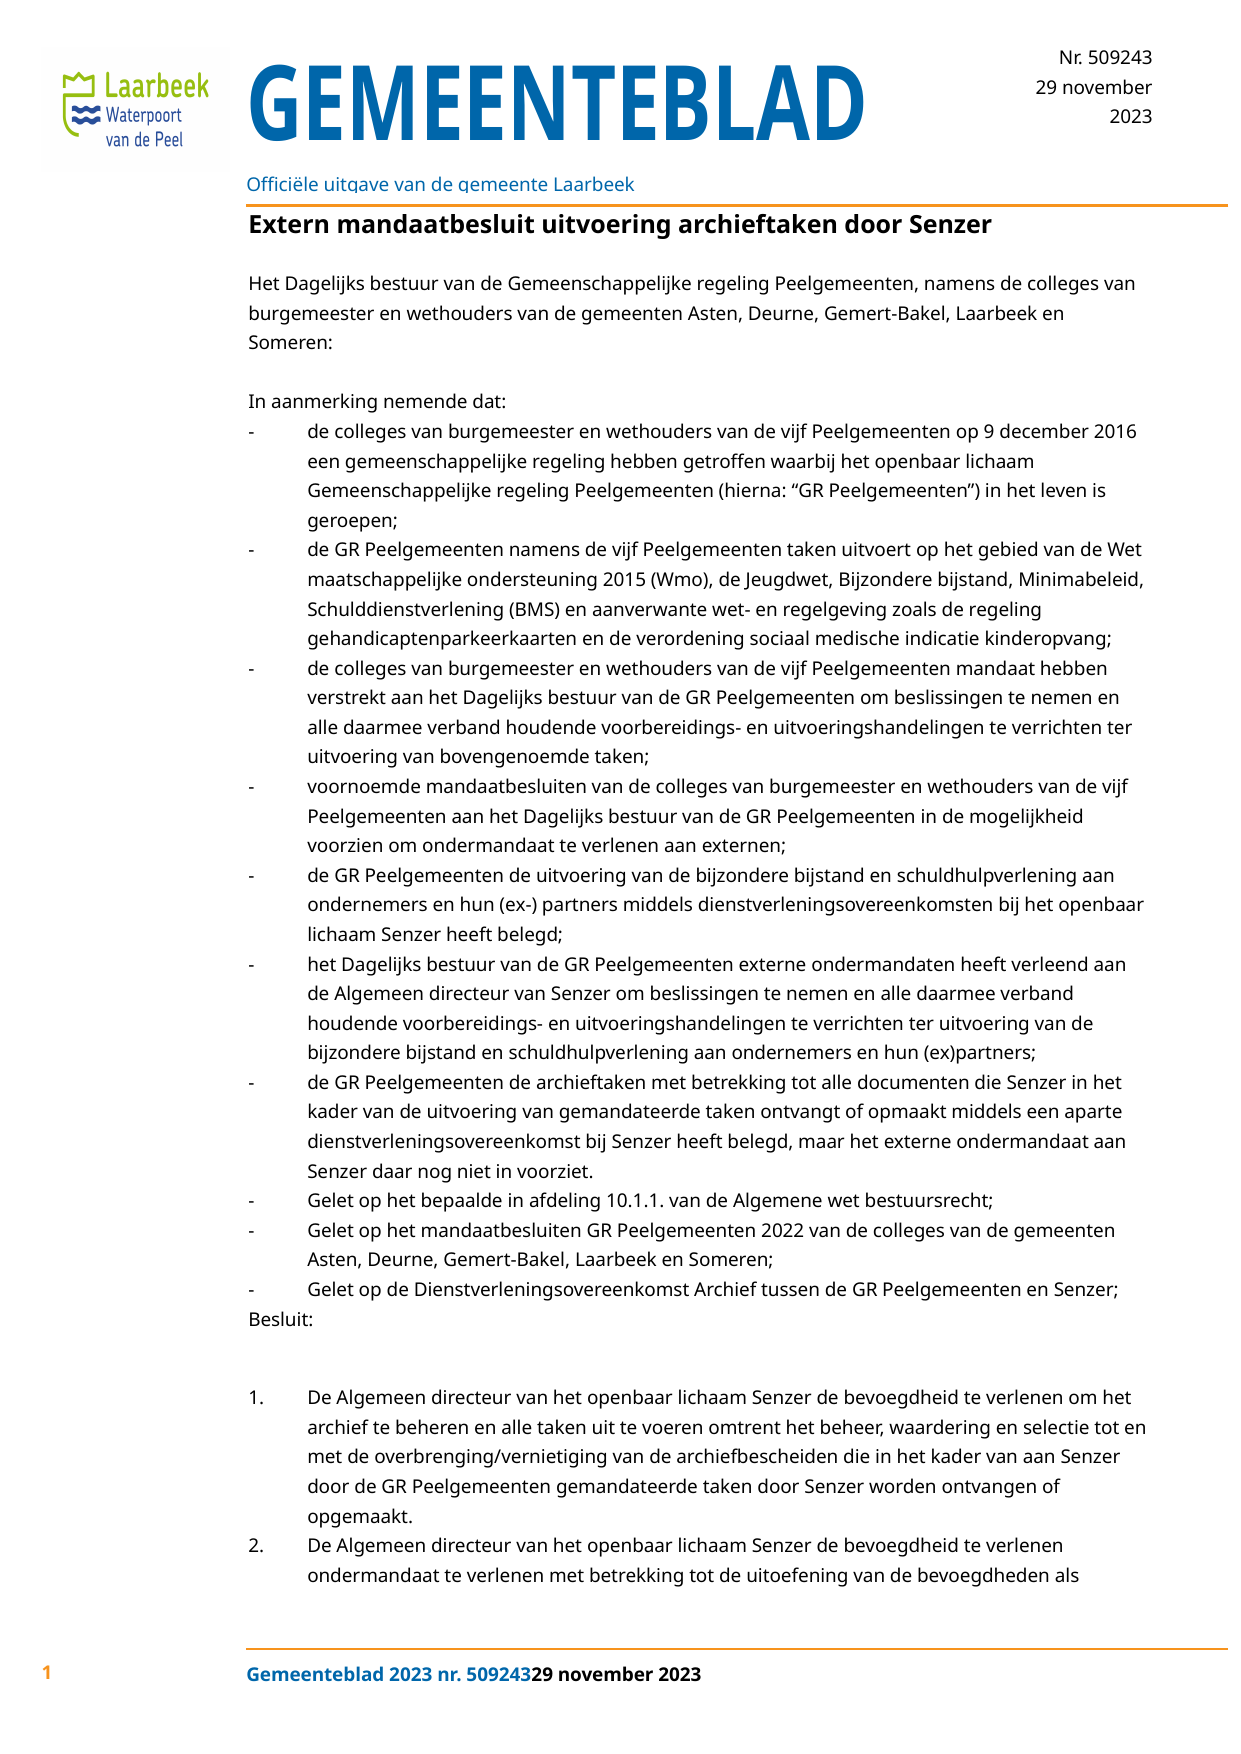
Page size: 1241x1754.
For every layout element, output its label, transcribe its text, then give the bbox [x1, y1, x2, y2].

list de GR Peelgemeenten de archieftaken met betrekking tot alle documenten die Senzer in het kader van de uitvoering van gemandateerde taken ontvangt of opmaakt middels een aparte dienstverleningsovereenkomst bij Senzer heeft belegd, maar het externe ondermandaat aan Senzer daar nog niet in voorziet. [248, 1069, 1152, 1183]
list de colleges van burgemeester en wethouders van de vijf Peelgemeenten op 9 december 2016 een gemeenschappelijke regeling hebben getroffen waarbij het openbaar lichaam Gemeenschappelijke regeling Peelgemeenten (hierna: “GR Peelgemeenten”) in het leven is geroepen; [248, 418, 1152, 533]
list De Algemeen directeur van het openbaar lichaam Senzer de bevoegdheid te verlenen ondermandaat te verlenen met betrekking tot de uitoefening van de bevoegdheden als [248, 1532, 1152, 1588]
list De Algemeen directeur van het openbaar lichaam Senzer de bevoegdheid te verlenen om het archief te beheren en alle taken uit te voeren omtrent het beheer, waardering en selectie tot en met de overbrenging/vernietiging van de archiefbescheiden die in het kader van aan Senzer door de GR Peelgemeenten gemandateerde taken door Senzer worden ontvangen of opgemaakt. [248, 1384, 1152, 1529]
list de GR Peelgemeenten namens de vijf Peelgemeenten taken uitvoert op het gebied van de Wet maatschappelijke ondersteuning 2015 (Wmo), de Jeugdwet, Bijzondere bijstand, Minimabeleid, Schulddienstverlening (BMS) en aanverwante wet- en regelgeving zoals de regeling gehandicaptenparkeerkaarten en de verordening sociaal medische indicatie kinderopvang; [248, 537, 1152, 651]
list voornoemde mandaatbesluiten van de colleges van burgemeester en wethouders van de vijf Peelgemeenten aan het Dagelijks bestuur van de GR Peelgemeenten in de mogelijkheid voorzien om ondermandaat te verlenen aan externen; [248, 773, 1152, 858]
list het Dagelijks bestuur van de GR Peelgemeenten externe ondermandaten heeft verleend aan de Algemeen directeur van Senzer om beslissingen te nemen en alle daarmee verband houdende voorbereidings- en uitvoeringshandelingen te verrichten ter uitvoering van de bijzondere bijstand en schuldhulpverlening aan ondernemers en hun (ex)partners; [248, 951, 1152, 1065]
text Het Dagelijks bestuur van de Gemeenschappelijke regeling Peelgemeenten, namens de colleges van burgemeester en wethouders van de gemeenten Asten, Deurne, Gemert-Bakel, Laarbeek en Someren: [248, 270, 1152, 355]
text Extern mandaatbesluit uitvoering archieftaken door Senzer [248, 207, 1152, 241]
text Besluit: [248, 1306, 1152, 1331]
list Gelet op de Dienstverleningsovereenkomst Archief tussen de GR Peelgemeenten en Senzer; [248, 1276, 1152, 1302]
list de GR Peelgemeenten de uitvoering van de bijzondere bijstand en schuldhulpverlening aan ondernemers en hun (ex-) partners middels dienstverleningsovereenkomsten bij het openbaar lichaam Senzer heeft belegd; [248, 862, 1152, 947]
text In aanmerking nemende dat: [248, 389, 1152, 414]
list Gelet op het mandaatbesluiten GR Peelgemeenten 2022 van de colleges van de gemeenten Asten, Deurne, Gemert-Bakel, Laarbeek en Someren; [248, 1217, 1152, 1272]
picture [41, 47, 231, 172]
list de colleges van burgemeester en wethouders van de vijf Peelgemeenten mandaat hebben verstrekt aan het Dagelijks bestuur van de GR Peelgemeenten om beslissingen te nemen en alle daarmee verband houdende voorbereidings- en uitvoeringshandelingen te verrichten ter uitvoering van bovengenoemde taken; [248, 655, 1152, 769]
list Gelet op het bepaalde in afdeling 10.1.1. van de Algemene wet bestuursrecht; [248, 1187, 1152, 1213]
